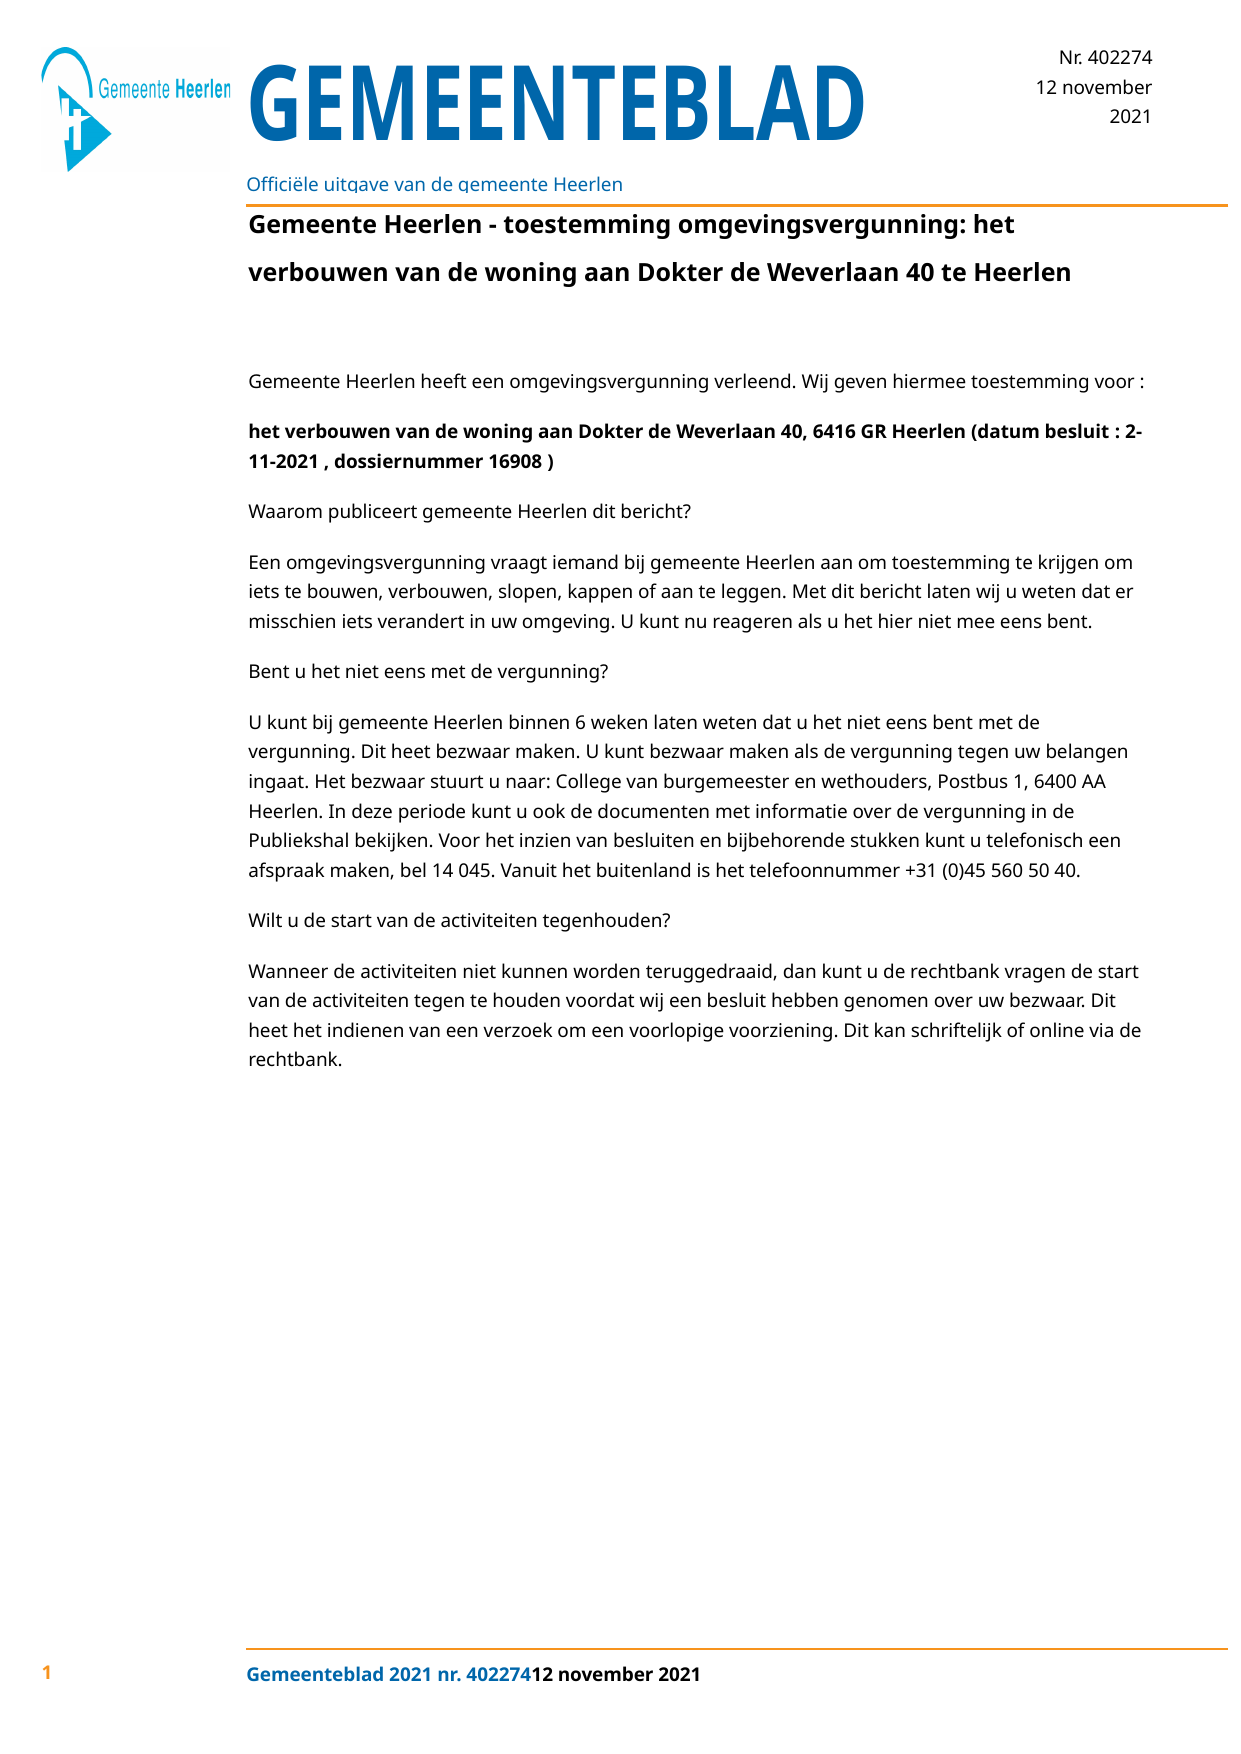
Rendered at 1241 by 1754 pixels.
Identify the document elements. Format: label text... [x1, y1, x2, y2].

text U kunt bij gemeente Heerlen binnen 6 weken laten weten dat u het niet eens bent met de vergunning. Dit heet bezwaar maken. U kunt bezwaar maken als de vergunning tegen uw belangen ingaat. Het bezwaar stuurt u naar: College van burgemeester en wethouders, Postbus 1, 6400 AA Heerlen. In deze periode kunt u ook de documenten met informatie over de vergunning in de Publiekshal bekijken. Voor het inzien van besluiten en bijbehorende stukken kunt u telefonisch een afspraak maken, bel 14 045. Vanuit het buitenland is het telefoonnummer +31 (0)45 560 50 40. [248, 709, 1152, 883]
picture [41, 47, 59, 70]
text Een omgevingsvergunning vraagt iemand bij gemeente Heerlen aan om toestemming te krijgen om iets te bouwen, verbouwen, slopen, kappen of aan te leggen. Met dit bericht laten wij u weten dat er misschien iets verandert in uw omgeving. U kunt nu reageren als u het hier niet mee eens bent. [248, 549, 1152, 634]
text Waarom publiceert gemeente Heerlen dit bericht? [248, 499, 1152, 524]
text Gemeente Heerlen heeft een omgevingsvergunning verleend. Wij geven hiermee toestemming voor : [248, 368, 1152, 394]
text Wanneer de activiteiten niet kunnen worden teruggedraaid, dan kunt u de rechtbank vragen de start van de activiteiten tegen te houden voordat wij een besluit hebben genomen over uw bezwaar. Dit heet het indienen van een verzoek om een voorlopige voorziening. Dit kan schriftelijk of online via de rechtbank. [248, 958, 1152, 1072]
text het verbouwen van de woning aan Dokter de Weverlaan 40, 6416 GR Heerlen (datum besluit : 2-11-2021 , dossiernummer 16908 ) [248, 419, 1152, 474]
text Gemeente Heerlen - toestemming omgevingsvergunning: het verbouwen van de woning aan Dokter de Weverlaan 40 te Heerlen [248, 207, 1152, 288]
text Wilt u de start van de activiteiten tegenhouden? [248, 907, 1152, 933]
text Bent u het niet eens met de vergunning? [248, 659, 1152, 684]
picture [41, 47, 231, 172]
